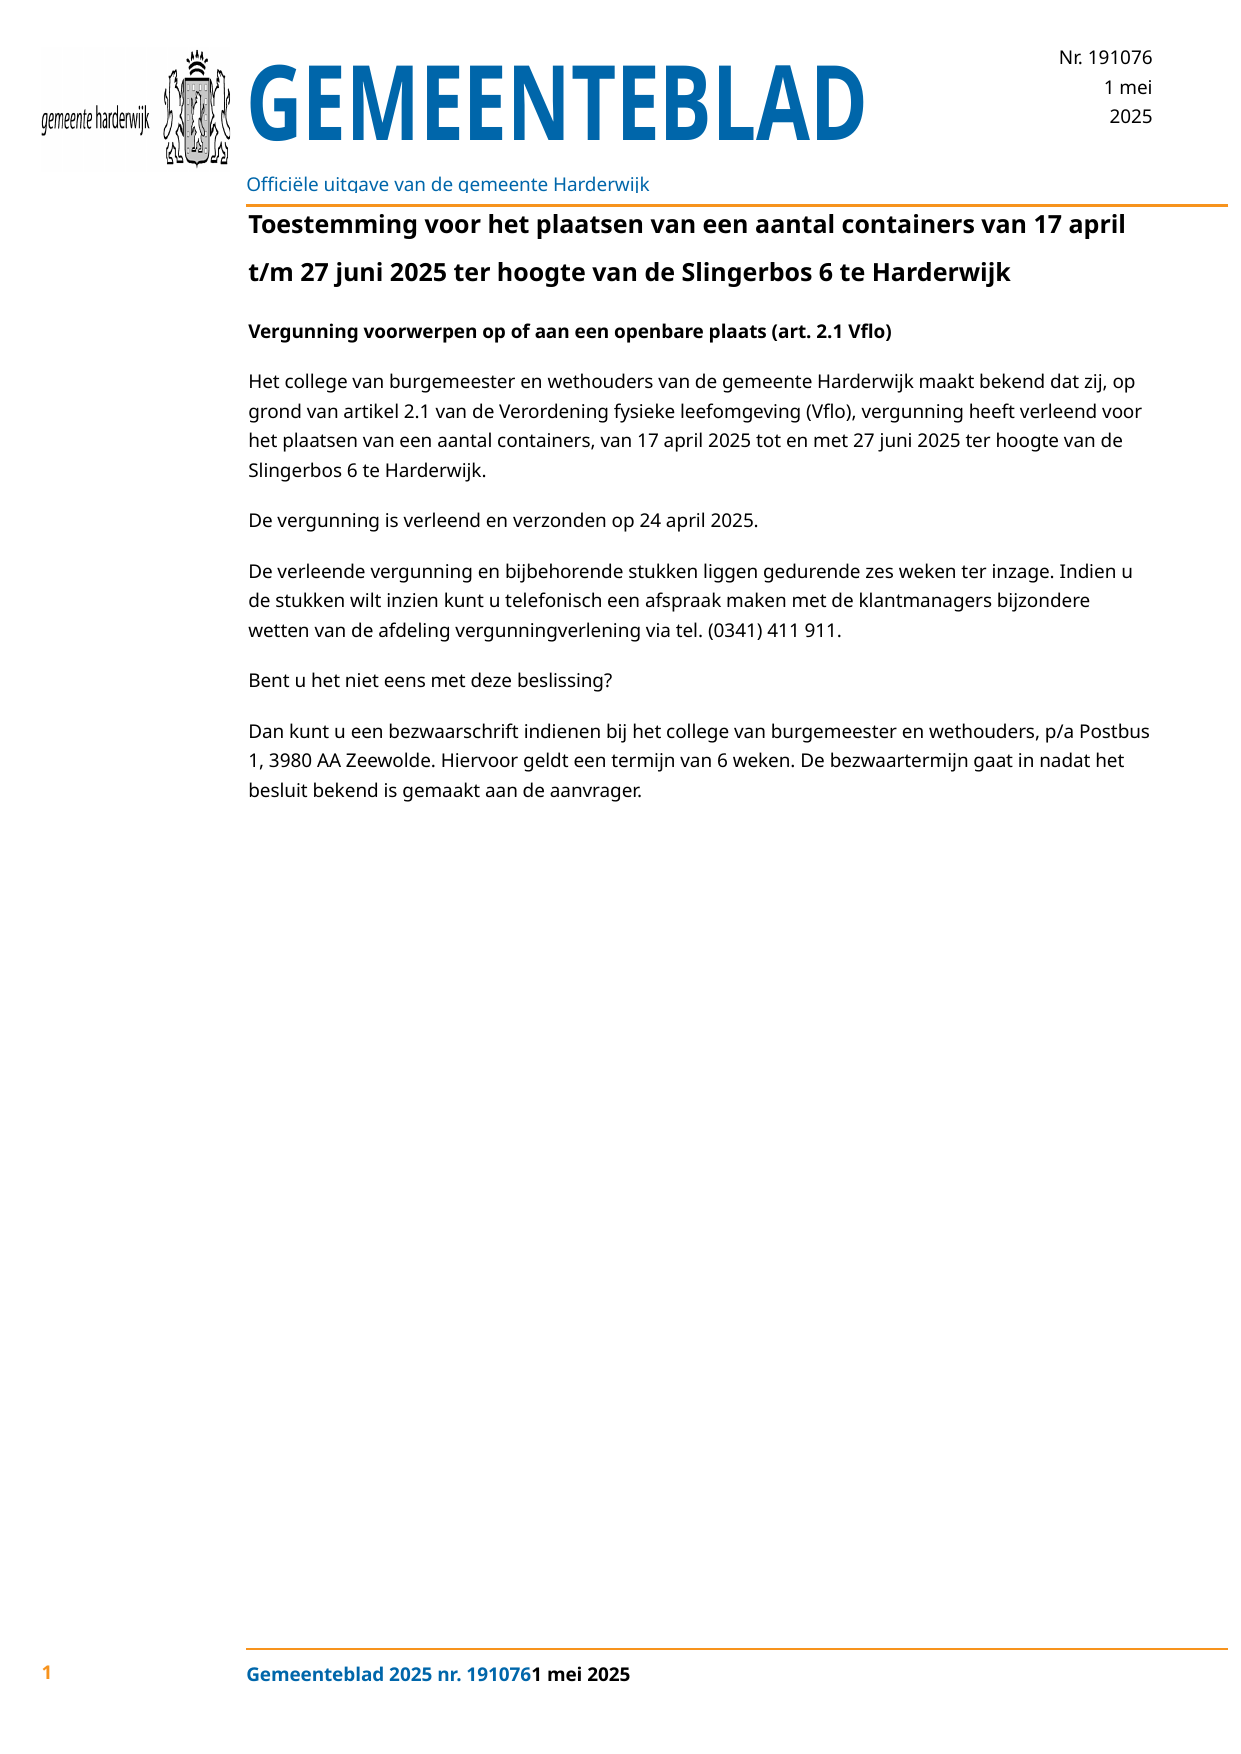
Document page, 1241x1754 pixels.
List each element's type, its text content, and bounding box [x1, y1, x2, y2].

text De vergunning is verleend en verzonden op 24 april 2025. [248, 507, 1152, 533]
text De verleende vergunning en bijbehorende stukken liggen gedurende zes weken ter inzage. Indien u de stukken wilt inzien kunt u telefonisch een afspraak maken met de klantmanagers bijzondere wetten van de afdeling vergunningverlening via tel. (0341) 411 911. [248, 558, 1152, 643]
text Vergunning voorwerpen op of aan een openbare plaats (art. 2.1 Vflo) [248, 318, 1152, 344]
text Bent u het niet eens met deze beslissing? [248, 667, 1152, 693]
text Toestemming voor het plaatsen van een aantal containers van 17 april t/m 27 juni 2025 ter hoogte van de Slingerbos 6 te Harderwijk [248, 207, 1152, 288]
text Dan kunt u een bezwaarschrift indienen bij het college van burgemeester en wethouders, p/a Postbus 1, 3980 AA Zeewolde. Hiervoor geldt een termijn van 6 weken. De bezwaartermijn gaat in nadat het besluit bekend is gemaakt aan de aanvrager. [248, 718, 1152, 803]
text Het college van burgemeester en wethouders van de gemeente Harderwijk maakt bekend dat zij, op grond van artikel 2.1 van de Verordening fysieke leefomgeving (Vflo), vergunning heeft verleend voor het plaatsen van een aantal containers, van 17 april 2025 tot en met 27 juni 2025 ter hoogte van de Slingerbos 6 te Harderwijk. [248, 368, 1152, 483]
picture [41, 47, 231, 172]
